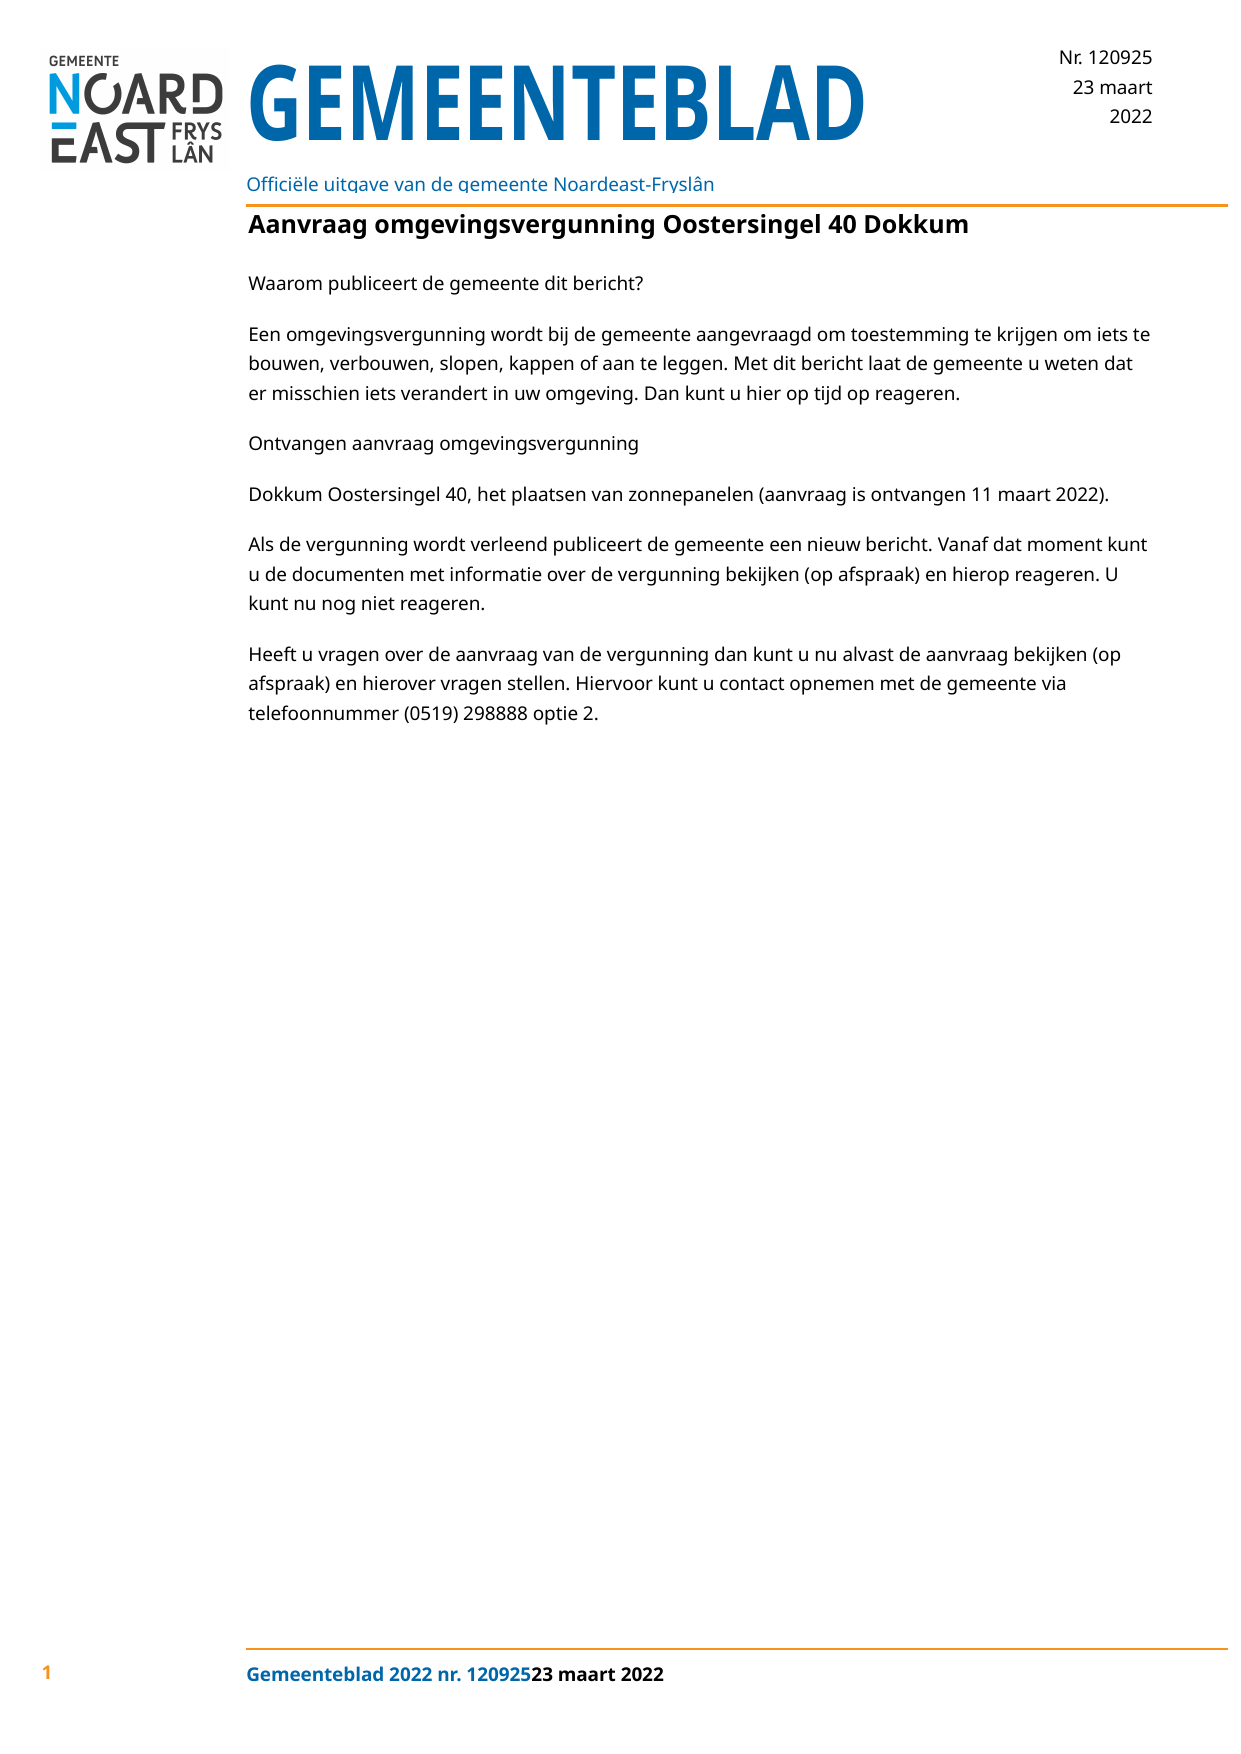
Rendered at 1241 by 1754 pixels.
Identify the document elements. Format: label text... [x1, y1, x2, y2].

text Aanvraag omgevingsvergunning Oostersingel 40 Dokkum [248, 207, 1152, 241]
text Als de vergunning wordt verleend publiceert de gemeente een nieuw bericht. Vanaf dat moment kunt u de documenten met informatie over de vergunning bekijken (op afspraak) en hierop reageren. U kunt nu nog niet reageren. [248, 531, 1152, 616]
text Ontvangen aanvraag omgevingsvergunning [248, 430, 1152, 456]
text Heeft u vragen over de aanvraag van de vergunning dan kunt u nu alvast de aanvraag bekijken (op afspraak) en hierover vragen stellen. Hiervoor kunt u contact opnemen met de gemeente via telefoonnummer (0519) 298888 optie 2. [248, 641, 1152, 726]
text Dokkum Oostersingel 40, het plaatsen van zonnepanelen (aanvraag is ontvangen 11 maart 2022). [248, 481, 1152, 506]
text Waarom publiceert de gemeente dit bericht? [248, 270, 1152, 296]
picture [41, 47, 231, 172]
text Een omgevingsvergunning wordt bij de gemeente aangevraagd om toestemming te krijgen om iets te bouwen, verbouwen, slopen, kappen of aan te leggen. Met dit bericht laat de gemeente u weten dat er misschien iets verandert in uw omgeving. Dan kunt u hier op tijd op reageren. [248, 321, 1152, 406]
